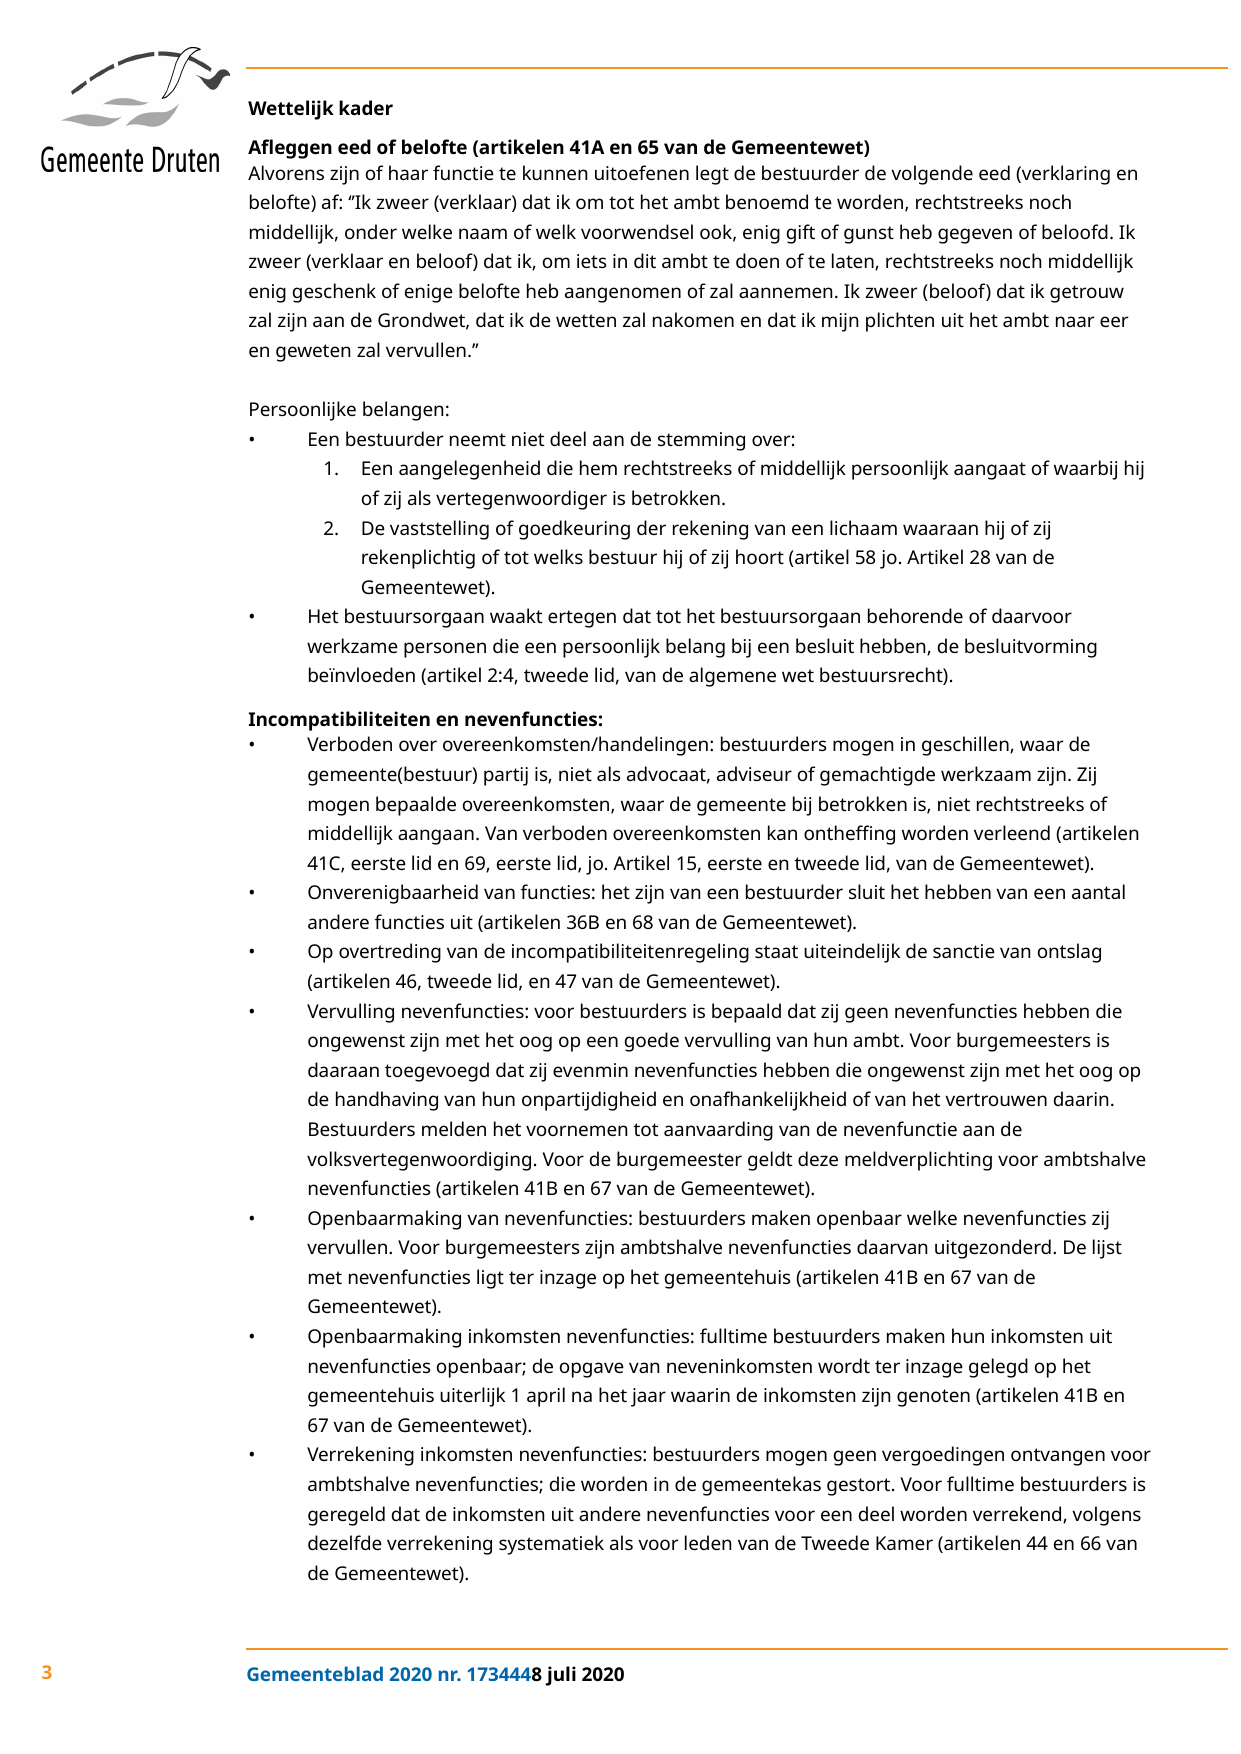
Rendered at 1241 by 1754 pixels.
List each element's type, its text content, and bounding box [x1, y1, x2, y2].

text Alvorens zijn of haar functie te kunnen uitoefenen legt de bestuurder de volgende eed (verklaring en belofte) af: ‘’Ik zweer (verklaar) dat ik om tot het ambt benoemd te worden, rechtstreeks noch middellijk, onder welke naam of welk voorwendsel ook, enig gift of gunst heb gegeven of beloofd. Ik zweer (verklaar en beloof) dat ik, om iets in dit ambt te doen of te laten, rechtstreeks noch middellijk enig geschenk of enige belofte heb aangenomen of zal aannemen. Ik zweer (beloof) dat ik getrouw zal zijn aan de Grondwet, dat ik de wetten zal nakomen en dat ik mijn plichten uit het ambt naar eer en geweten zal vervullen.’’ [248, 160, 1152, 363]
list Het bestuursorgaan waakt ertegen dat tot het bestuursorgaan behorende of daarvoor werkzame personen die een persoonlijk belang bij een besluit hebben, de besluitvorming beïnvloeden (artikel 2:4, tweede lid, van de algemene wet bestuursrecht). [248, 603, 1152, 688]
list Openbaarmaking inkomsten nevenfuncties: fulltime bestuurders maken hun inkomsten uit nevenfuncties openbaar; de opgave van neveninkomsten wordt ter inzage gelegd op het gemeentehuis uiterlijk 1 april na het jaar waarin de inkomsten zijn genoten (artikelen 41B en 67 van de Gemeentewet). [248, 1323, 1152, 1438]
list Een bestuurder neemt niet deel aan de stemming over: [248, 426, 1152, 452]
list Een aangelegenheid die hem rechtstreeks of middellijk persoonlijk aangaat of waarbij hij of zij als vertegenwoordiger is betrokken. [323, 456, 1152, 511]
list Onverenigbaarheid van functies: het zijn van een bestuurder sluit het hebben van een aantal andere functies uit (artikelen 36B en 68 van de Gemeentewet). [248, 879, 1152, 935]
text Persoonlijke belangen: [248, 396, 1152, 422]
list Openbaarmaking van nevenfuncties: bestuurders maken openbaar welke nevenfuncties zij vervullen. Voor burgemeesters zijn ambtshalve nevenfuncties daarvan uitgezonderd. De lijst met nevenfuncties ligt ter inzage op het gemeentehuis (artikelen 41B en 67 van de Gemeentewet). [248, 1205, 1152, 1319]
text Wettelijk kader [248, 95, 1152, 121]
picture [41, 47, 231, 172]
list Vervulling nevenfuncties: voor bestuurders is bepaald dat zij geen nevenfuncties hebben die ongewenst zijn met het oog op een goede vervulling van hun ambt. Voor burgemeesters is daaraan toegevoegd dat zij evenmin nevenfuncties hebben die ongewenst zijn met het oog op de handhaving van hun onpartijdigheid en onafhankelijkheid of van het vertrouwen daarin. Bestuurders melden het voornemen tot aanvaarding van de nevenfunctie aan de volksvertegenwoordiging. Voor de burgemeester geldt deze meldverplichting voor ambtshalve nevenfuncties (artikelen 41B en 67 van de Gemeentewet). [248, 998, 1152, 1201]
list De vaststelling of goedkeuring der rekening van een lichaam waaraan hij of zij rekenplichtig of tot welks bestuur hij of zij hoort (artikel 58 jo. Artikel 28 van de Gemeentewet). [323, 515, 1152, 600]
list Verboden over overeenkomsten/handelingen: bestuurders mogen in geschillen, waar de gemeente(bestuur) partij is, niet als advocaat, adviseur of gemachtigde werkzaam zijn. Zij mogen bepaalde overeenkomsten, waar de gemeente bij betrokken is, niet rechtstreeks of middellijk aangaan. Van verboden overeenkomsten kan ontheffing worden verleend (artikelen 41C, eerste lid en 69, eerste lid, jo. Artikel 15, eerste en tweede lid, van de Gemeentewet). [248, 732, 1152, 876]
list Op overtreding van de incompatibiliteitenregeling staat uiteindelijk de sanctie van ontslag (artikelen 46, tweede lid, en 47 van de Gemeentewet). [248, 939, 1152, 994]
text Afleggen eed of belofte (artikelen 41A en 65 van de Gemeentewet) [248, 134, 1152, 160]
text Incompatibiliteiten en nevenfuncties: [248, 706, 1152, 732]
list Verrekening inkomsten nevenfuncties: bestuurders mogen geen vergoedingen ontvangen voor ambtshalve nevenfuncties; die worden in de gemeentekas gestort. Voor fulltime bestuurders is geregeld dat de inkomsten uit andere nevenfuncties voor een deel worden verrekend, volgens dezelfde verrekening systematiek als voor leden van de Tweede Kamer (artikelen 44 en 66 van de Gemeentewet). [248, 1442, 1152, 1586]
